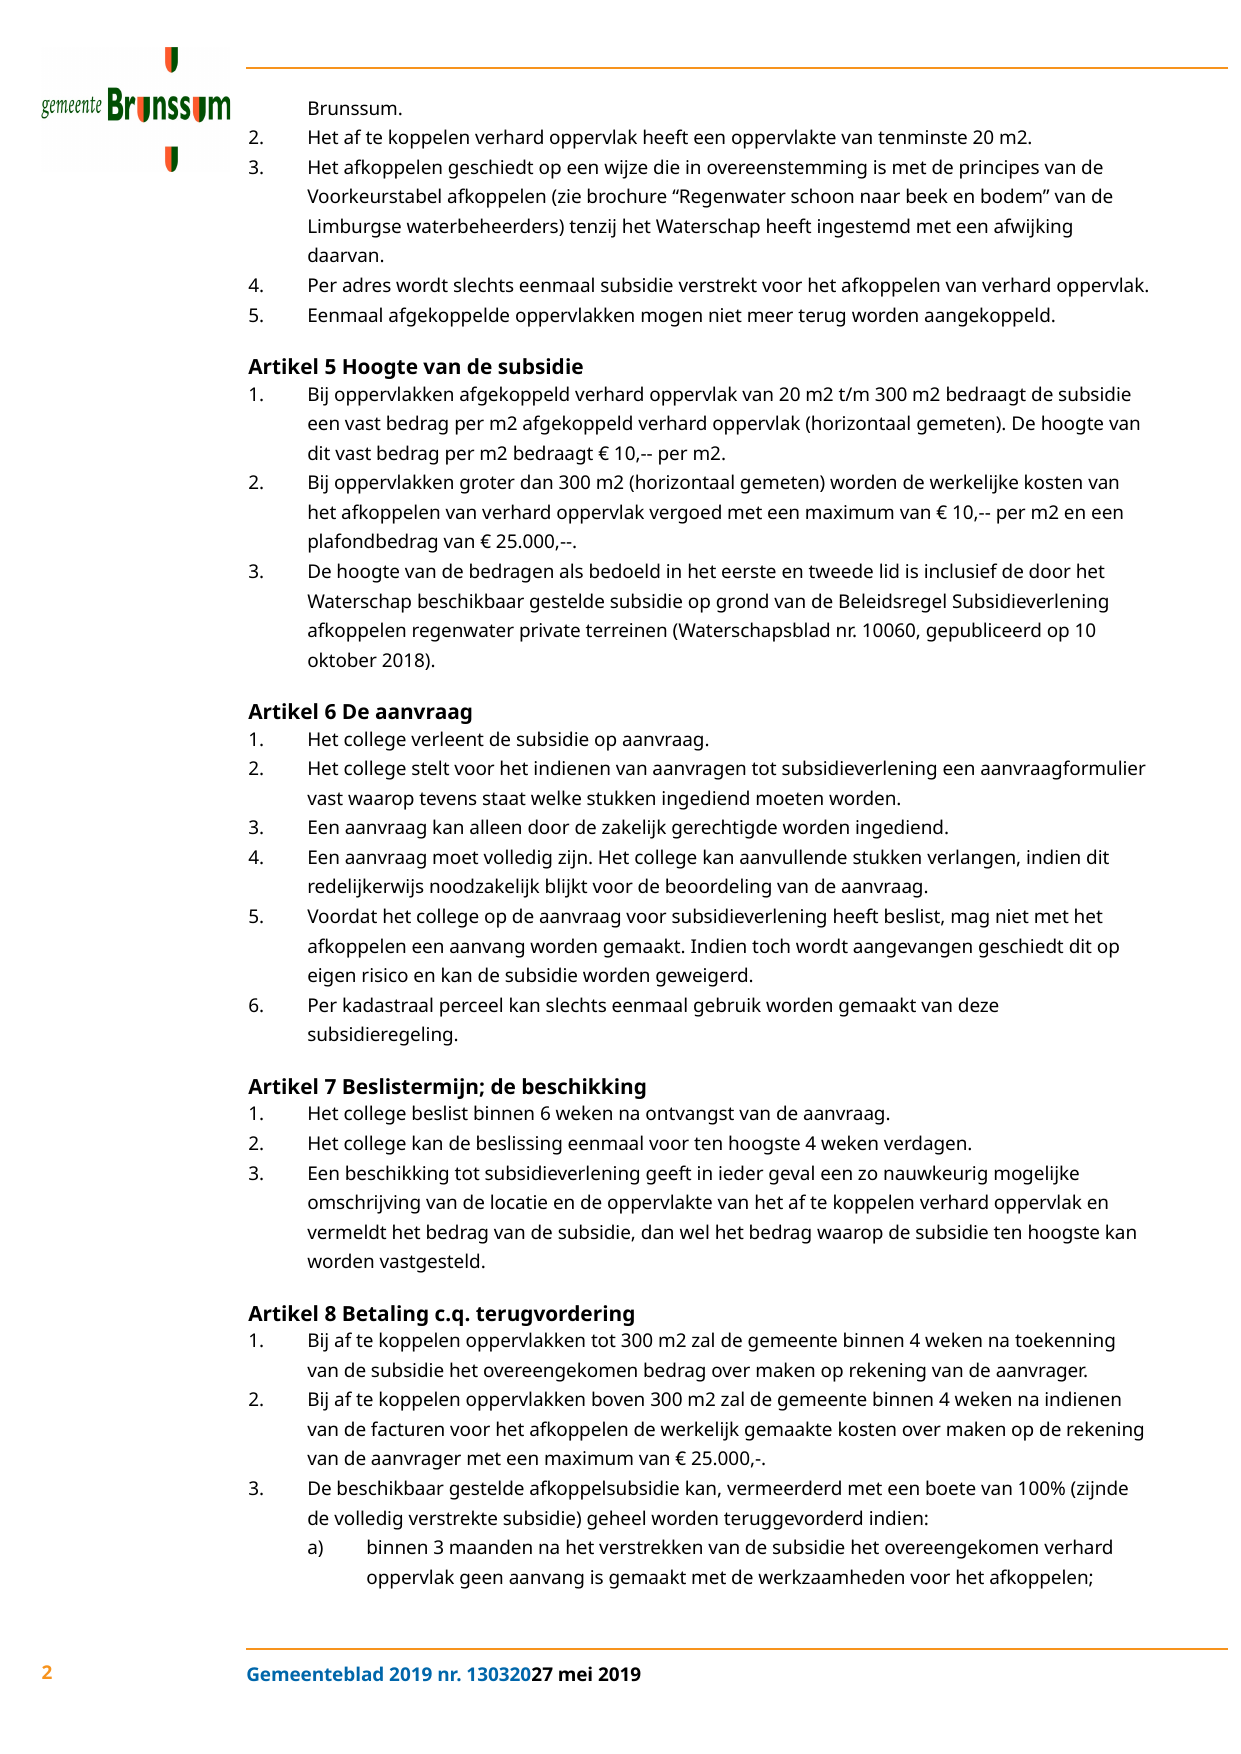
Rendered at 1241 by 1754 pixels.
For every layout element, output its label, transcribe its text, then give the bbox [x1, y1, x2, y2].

list binnen 3 maanden na het verstrekken van de subsidie het overeengekomen verhard oppervlak geen aanvang is gemaakt met de werkzaamheden voor het afkoppelen; [307, 1534, 1152, 1590]
list Het college kan de beslissing eenmaal voor ten hoogste 4 weken verdagen. [248, 1130, 1152, 1156]
text Artikel 6 De aanvraag [248, 697, 1152, 726]
text Artikel 7 Beslistermijn; de beschikking [248, 1072, 1152, 1101]
list Een aanvraag kan alleen door de zakelijk gerechtigde worden ingediend. [248, 814, 1152, 840]
list Een beschikking tot subsidieverlening geeft in ieder geval een zo nauwkeurig mogelijke omschrijving van de locatie en de oppervlakte van het af te koppelen verhard oppervlak en vermeldt het bedrag van de subsidie, dan wel het bedrag waarop de subsidie ten hoogste kan worden vastgesteld. [248, 1160, 1152, 1274]
list De hoogte van de bedragen als bedoeld in het eerste en tweede lid is inclusief de door het Waterschap beschikbaar gestelde subsidie op grond van de Beleidsregel Subsidieverlening afkoppelen regenwater private terreinen (Waterschapsblad nr. 10060, gepubliceerd op 10 oktober 2018). [248, 558, 1152, 673]
list Het af te koppelen verhard oppervlak heeft een oppervlakte van tenminste 20 m2. [248, 124, 1152, 150]
list Het college stelt voor het indienen van aanvragen tot subsidieverlening een aanvraagformulier vast waarop tevens staat welke stukken ingediend moeten worden. [248, 755, 1152, 811]
text Artikel 8 Betaling c.q. terugvordering [248, 1299, 1152, 1327]
text Artikel 5 Hoogte van de subsidie [248, 352, 1152, 381]
list Bij oppervlakken afgekoppeld verhard oppervlak van 20 m2 t/m 300 m2 bedraagt de subsidie een vast bedrag per m2 afgekoppeld verhard oppervlak (horizontaal gemeten). De hoogte van dit vast bedrag per m2 bedraagt € 10,-- per m2. [248, 381, 1152, 466]
list Per kadastraal perceel kan slechts eenmaal gebruik worden gemaakt van deze subsidieregeling. [248, 992, 1152, 1047]
list Het college beslist binnen 6 weken na ontvangst van de aanvraag. [248, 1101, 1152, 1126]
list Het afkoppelen geschiedt op een wijze die in overeenstemming is met de principes van de Voorkeurstabel afkoppelen (zie brochure “Regenwater schoon naar beek en bodem” van de Limburgse waterbeheerders) tenzij het Waterschap heeft ingestemd met een afwijking daarvan. [248, 154, 1152, 268]
picture [41, 47, 231, 172]
list Bij af te koppelen oppervlakken boven 300 m2 zal de gemeente binnen 4 weken na indienen van de facturen voor het afkoppelen de werkelijk gemaakte kosten over maken op de rekening van de aanvrager met een maximum van € 25.000,-. [248, 1386, 1152, 1471]
list Het college verleent de subsidie op aanvraag. [248, 726, 1152, 752]
list Per adres wordt slechts eenmaal subsidie verstrekt voor het afkoppelen van verhard oppervlak. [248, 272, 1152, 298]
list Bij af te koppelen oppervlakken tot 300 m2 zal de gemeente binnen 4 weken na toekenning van de subsidie het overeengekomen bedrag over maken op rekening van de aanvrager. [248, 1327, 1152, 1383]
list De beschikbaar gestelde afkoppelsubsidie kan, vermeerderd met een boete van 100% (zijnde de volledig verstrekte subsidie) geheel worden teruggevorderd indien: [248, 1475, 1152, 1531]
list Bij oppervlakken groter dan 300 m2 (horizontaal gemeten) worden de werkelijke kosten van het afkoppelen van verhard oppervlak vergoed met een maximum van € 10,-- per m2 en een plafondbedrag van € 25.000,--. [248, 469, 1152, 554]
list Een aanvraag moet volledig zijn. Het college kan aanvullende stukken verlangen, indien dit redelijkerwijs noodzakelijk blijkt voor de beoordeling van de aanvraag. [248, 844, 1152, 899]
list Brunssum. [248, 95, 1152, 121]
list Voordat het college op de aanvraag voor subsidieverlening heeft beslist, mag niet met het afkoppelen een aanvang worden gemaakt. Indien toch wordt aangevangen geschiedt dit op eigen risico en kan de subsidie worden geweigerd. [248, 903, 1152, 988]
list Eenmaal afgekoppelde oppervlakken mogen niet meer terug worden aangekoppeld. [248, 302, 1152, 328]
